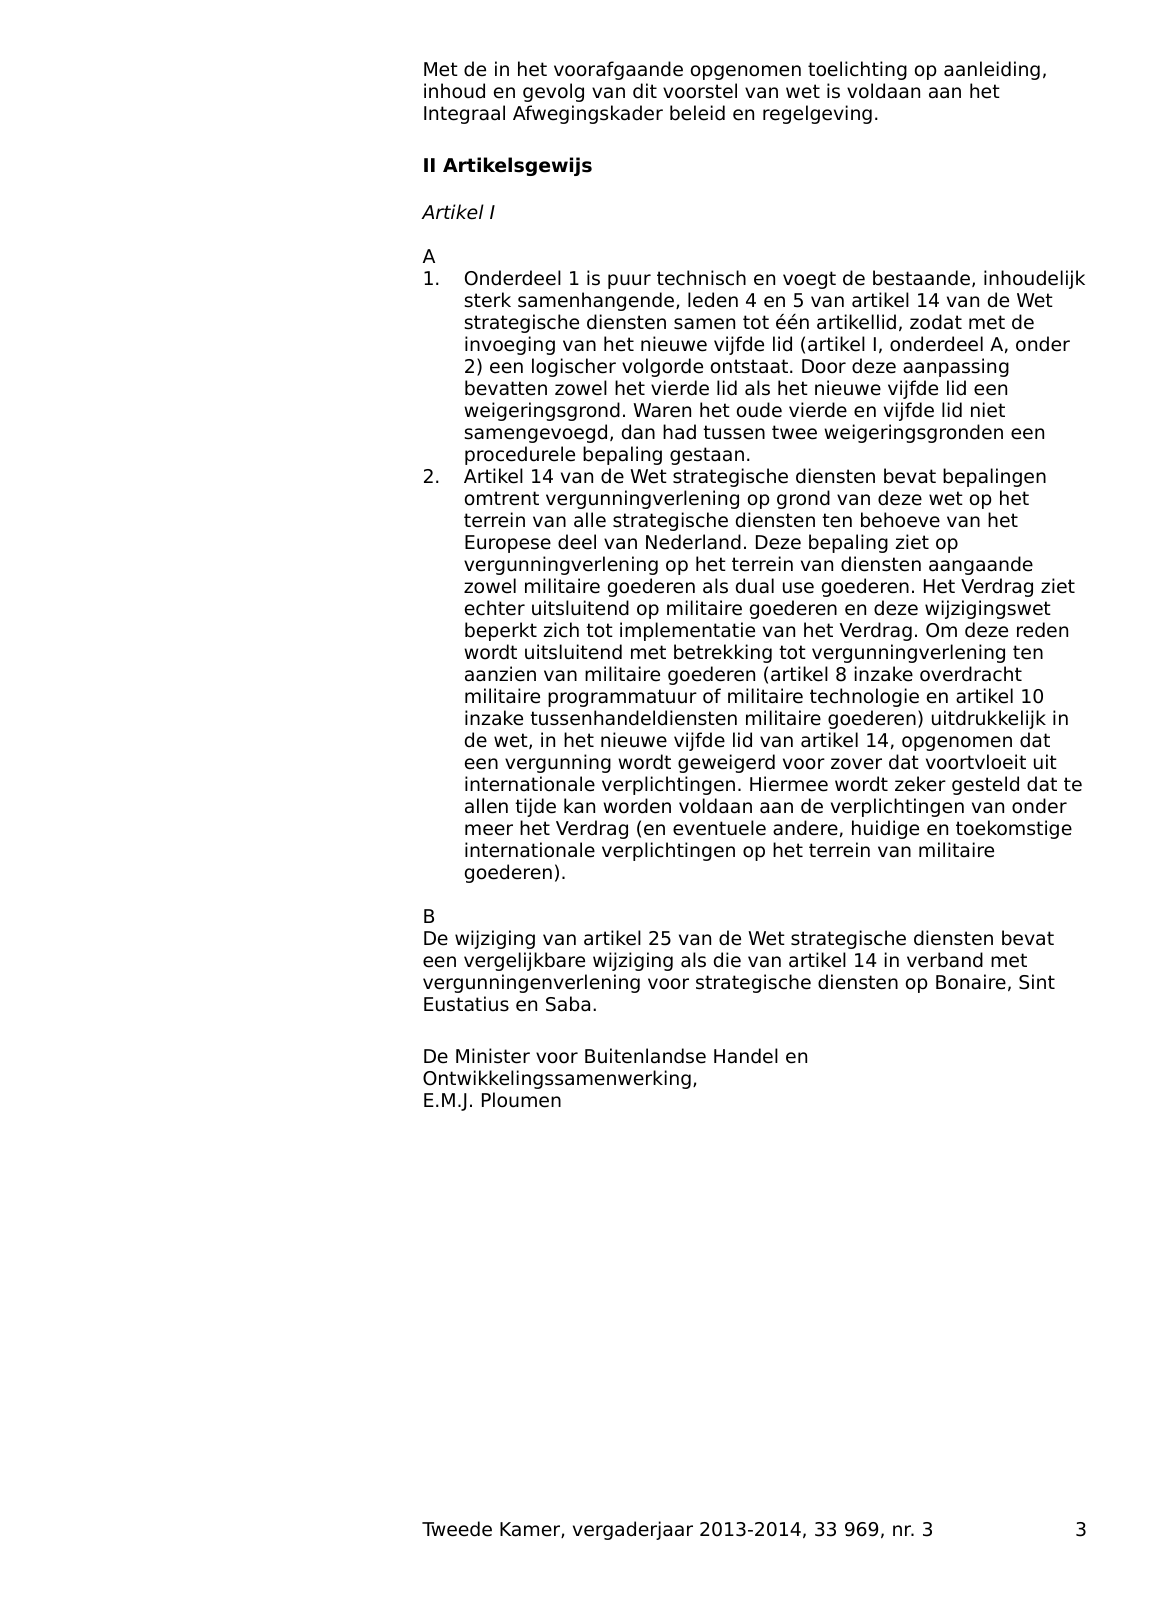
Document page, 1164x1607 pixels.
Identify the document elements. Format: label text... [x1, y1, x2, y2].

text Met de in het voorafgaande opgenomen toelichting op aanleiding, inhoud en gevolg van dit voorstel van wet is voldaan aan het Integraal Afwegingskader beleid en regelgeving. [422, 59, 1087, 125]
text 1. Onderdeel 1 is puur technisch en voegt de bestaande, inhoudelijk sterk samenhangende, leden 4 en 5 van artikel 14 van de Wet strategische diensten samen tot één artikellid, zodat met de invoeging van het nieuwe vijfde lid (artikel I, onderdeel A, onder 2) een logischer volgorde ontstaat. Door deze aanpassing bevatten zowel het vierde lid als het nieuwe vijfde lid een weigeringsgrond. Waren het oude vierde en vijfde lid niet samengevoegd, dan had tussen twee weigeringsgronden een procedurele bepaling gestaan. [422, 268, 1087, 466]
text De wijziging van artikel 25 van de Wet strategische diensten bevat een vergelijkbare wijziging als die van artikel 14 in verband met vergunningenverlening voor strategische diensten op Bonaire, Sint Eustatius en Saba. [422, 928, 1087, 1016]
text A [422, 246, 1087, 268]
text B [422, 906, 1087, 928]
text 2. Artikel 14 van de Wet strategische diensten bevat bepalingen omtrent vergunningverlening op grond van deze wet op het terrein van alle strategische diensten ten behoeve van het Europese deel van Nederland. Deze bepaling ziet op vergunningverlening op het terrein van diensten aangaande zowel militaire goederen als dual use goederen. Het Verdrag ziet echter uitsluitend op militaire goederen en deze wijzigingswet beperkt zich tot implementatie van het Verdrag. Om deze reden wordt uitsluitend met betrekking tot vergunningverlening ten aanzien van militaire goederen (artikel 8 inzake overdracht militaire programmatuur of militaire technologie en artikel 10 inzake tussenhandeldiensten militaire goederen) uitdrukkelijk in de wet, in het nieuwe vijfde lid van artikel 14, opgenomen dat een vergunning wordt geweigerd voor zover dat voortvloeit uit internationale verplichtingen. Hiermee wordt zeker gesteld dat te allen tijde kan worden voldaan aan de verplichtingen van onder meer het Verdrag (en eventuele andere, huidige en toekomstige internationale verplichtingen op het terrein van militaire goederen). [422, 466, 1087, 883]
subtitle Artikel I [422, 202, 1087, 224]
text De Minister voor Buitenlandse Handel en Ontwikkelingssamenwerking, E.M.J. Ploumen [422, 1046, 1087, 1112]
subtitle II Artikelsgewijs [422, 155, 1087, 177]
